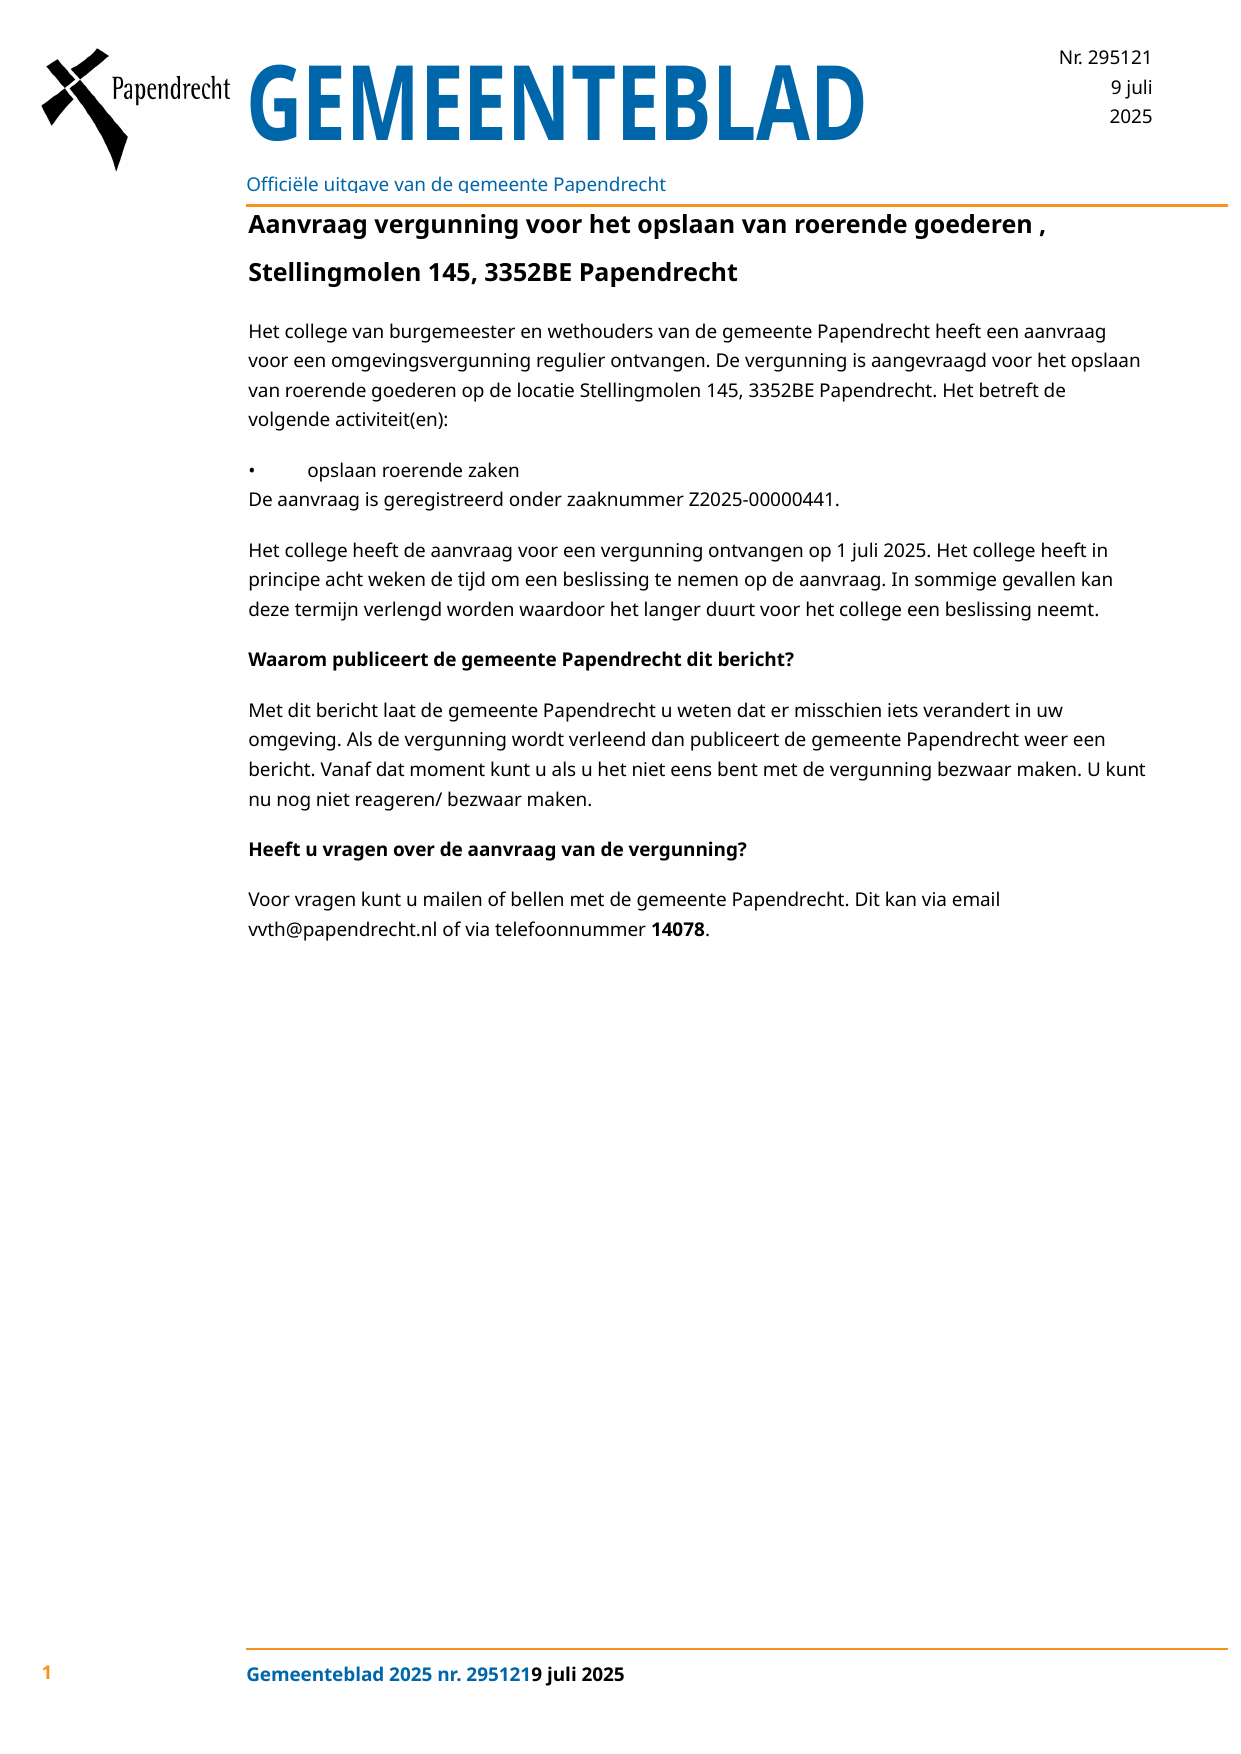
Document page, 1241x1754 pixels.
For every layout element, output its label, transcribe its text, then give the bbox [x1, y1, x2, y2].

picture [41, 47, 231, 172]
text Met dit bericht laat de gemeente Papendrecht u weten dat er misschien iets verandert in uw omgeving. Als de vergunning wordt verleend dan publiceert de gemeente Papendrecht weer een bericht. Vanaf dat moment kunt u als u het niet eens bent met de vergunning bezwaar maken. U kunt nu nog niet reageren/ bezwaar maken. [248, 697, 1152, 812]
text Voor vragen kunt u mailen of bellen met de gemeente Papendrecht. Dit kan via email vvth@papendrecht.nl of via telefoonnummer 14078. [248, 887, 1152, 942]
text Het college van burgemeester en wethouders van de gemeente Papendrecht heeft een aanvraag voor een omgevingsvergunning regulier ontvangen. De vergunning is aangevraagd voor het opslaan van roerende goederen op de locatie Stellingmolen 145, 3352BE Papendrecht. Het betreft de volgende activiteit(en): [248, 318, 1152, 432]
list opslaan roerende zaken [248, 457, 1152, 483]
text De aanvraag is geregistreerd onder zaaknummer Z2025-00000441. [248, 487, 1152, 512]
text Het college heeft de aanvraag voor een vergunning ontvangen op 1 juli 2025. Het college heeft in principe acht weken de tijd om een beslissing te nemen op de aanvraag. In sommige gevallen kan deze termijn verlengd worden waardoor het langer duurt voor het college een beslissing neemt. [248, 537, 1152, 622]
text Waarom publiceert de gemeente Papendrecht dit bericht? [248, 647, 1152, 672]
text Heeft u vragen over de aanvraag van de vergunning? [248, 836, 1152, 862]
text Aanvraag vergunning voor het opslaan van roerende goederen , Stellingmolen 145, 3352BE Papendrecht [248, 207, 1152, 288]
